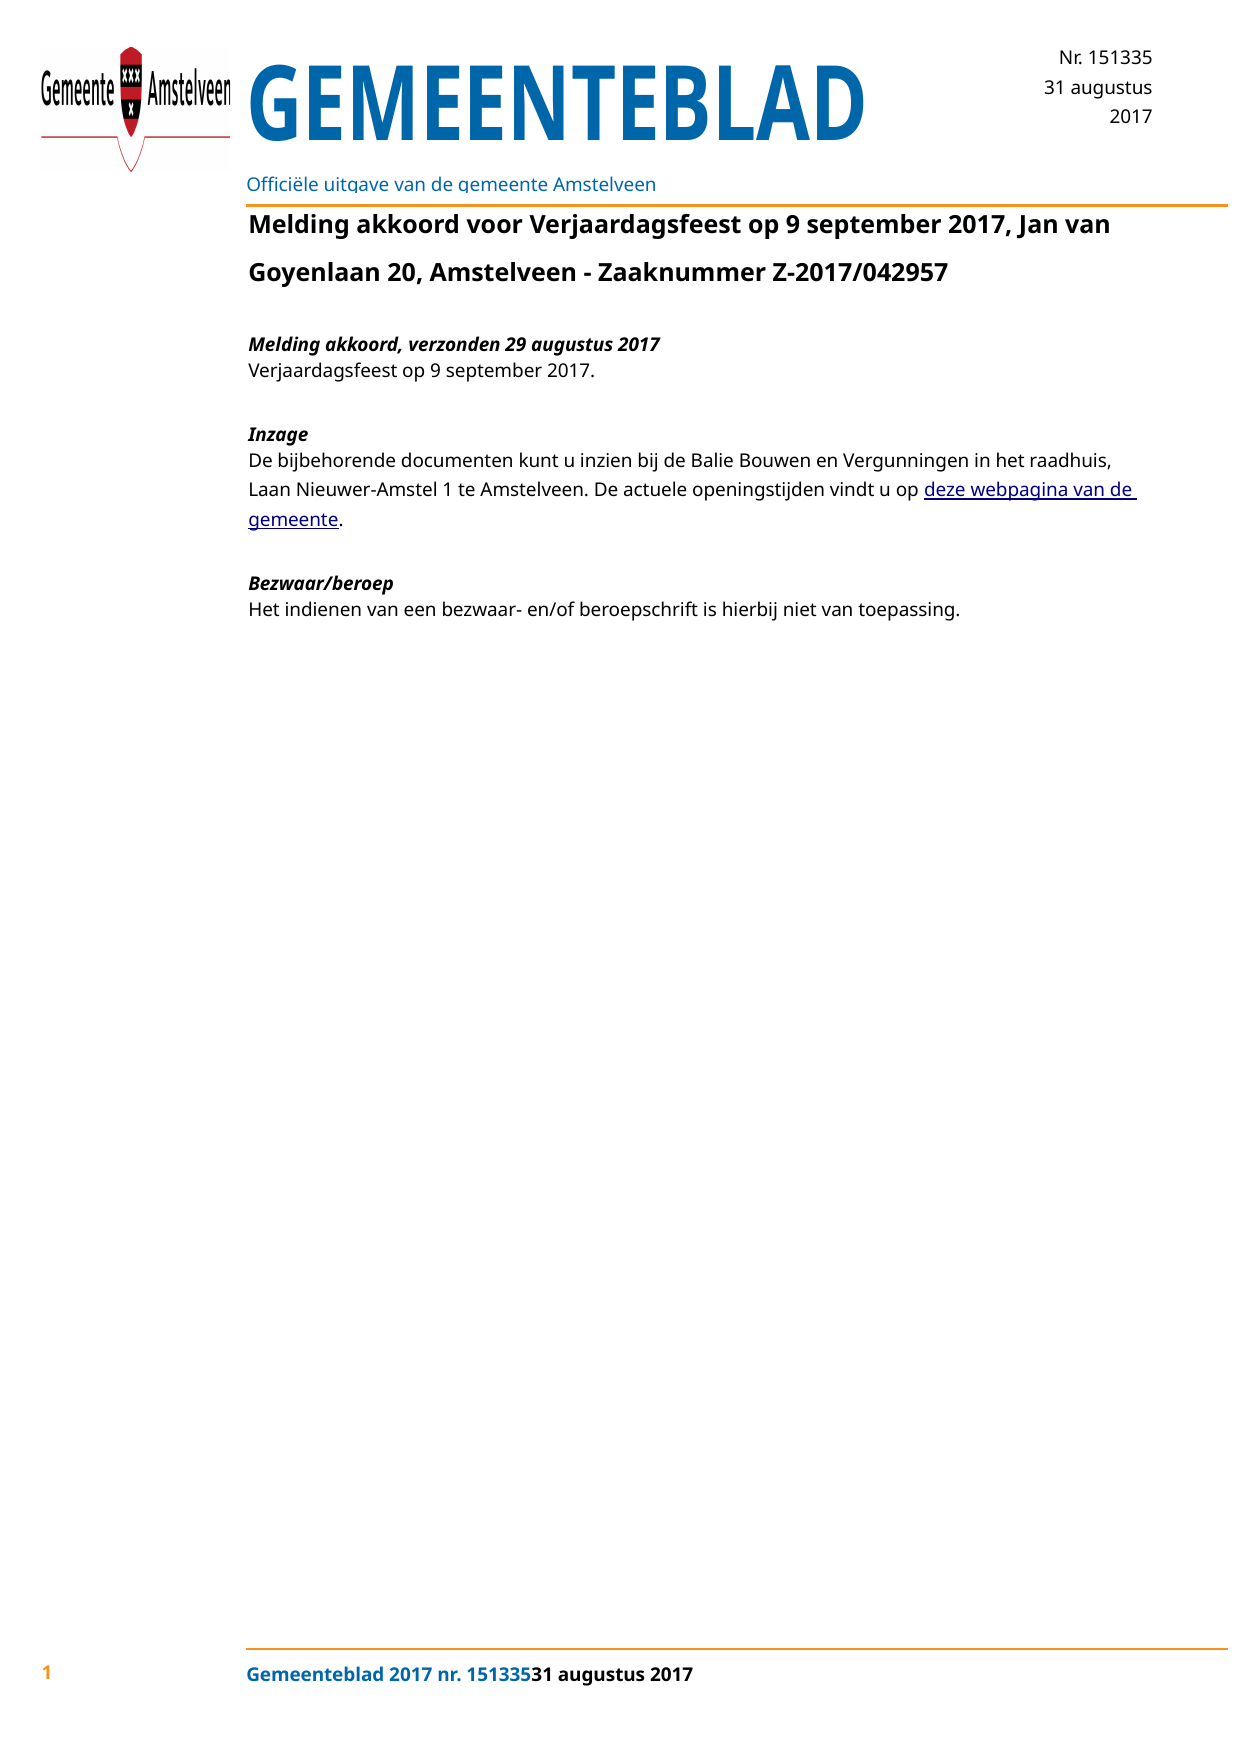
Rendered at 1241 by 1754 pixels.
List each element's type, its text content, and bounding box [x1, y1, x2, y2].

text De bijbehorende documenten kunt u inzien bij de Balie Bouwen en Vergunningen in het raadhuis, Laan Nieuwer-Amstel 1 te Amstelveen. De actuele openingstijden vindt u op deze webpagina van de gemeente. [248, 447, 1152, 532]
picture [41, 47, 231, 172]
text Verjaardagsfeest op 9 september 2017. [248, 357, 1152, 383]
text Inzage [248, 421, 1152, 447]
text Bezwaar/beroep [248, 570, 1152, 596]
text Melding akkoord voor Verjaardagsfeest op 9 september 2017, Jan van Goyenlaan 20, Amstelveen - Zaaknummer Z-2017/042957 [248, 207, 1152, 288]
text Melding akkoord, verzonden 29 augustus 2017 [248, 331, 1152, 357]
text Het indienen van een bezwaar- en/of beroepschrift is hierbij niet van toepassing. [248, 596, 1152, 621]
